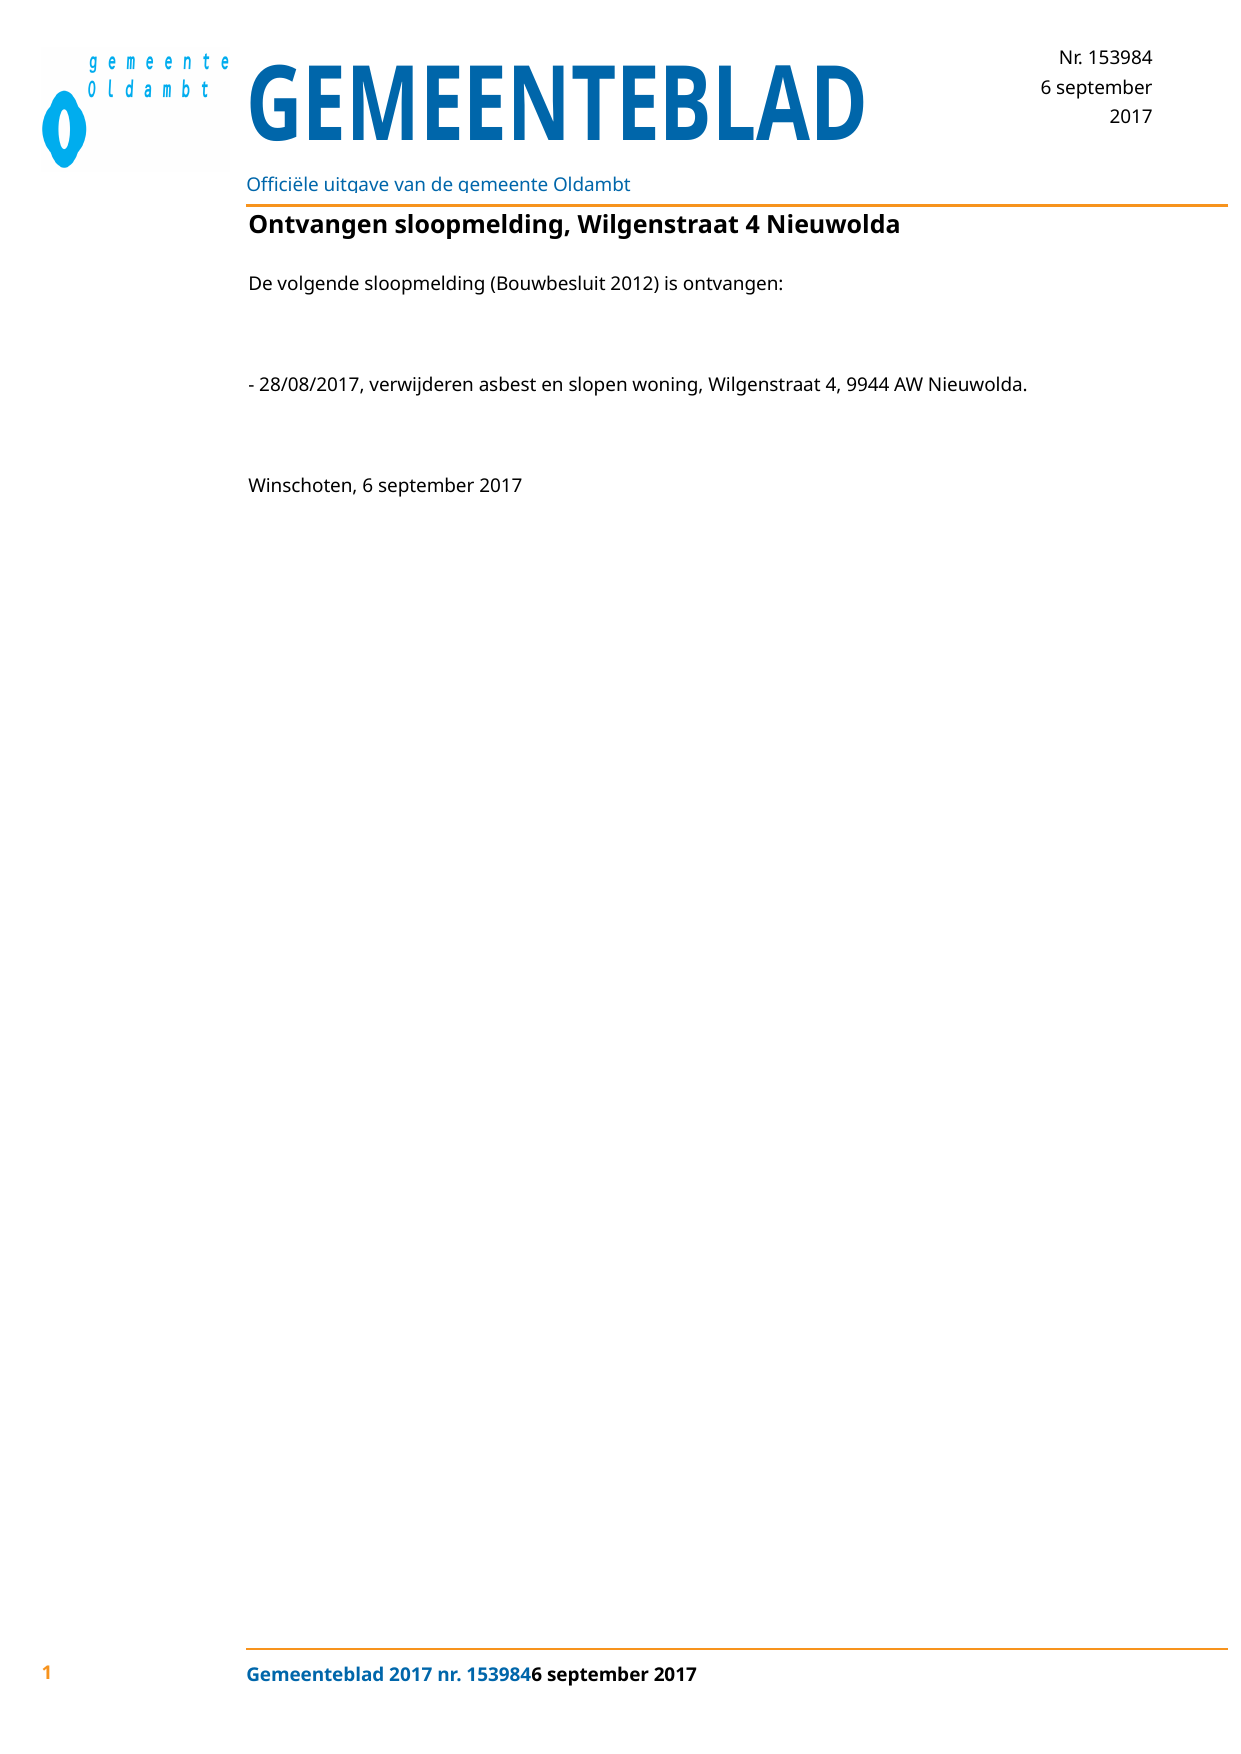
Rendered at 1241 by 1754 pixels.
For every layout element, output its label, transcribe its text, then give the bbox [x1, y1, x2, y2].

text Winschoten, 6 september 2017 [248, 472, 1152, 498]
text - 28/08/2017, verwijderen asbest en slopen woning, Wilgenstraat 4, 9944 AW Nieuwolda. [248, 371, 1152, 397]
text Ontvangen sloopmelding, Wilgenstraat 4 Nieuwolda [248, 207, 1152, 241]
text De volgende sloopmelding (Bouwbesluit 2012) is ontvangen: [248, 270, 1152, 296]
picture [41, 47, 231, 172]
